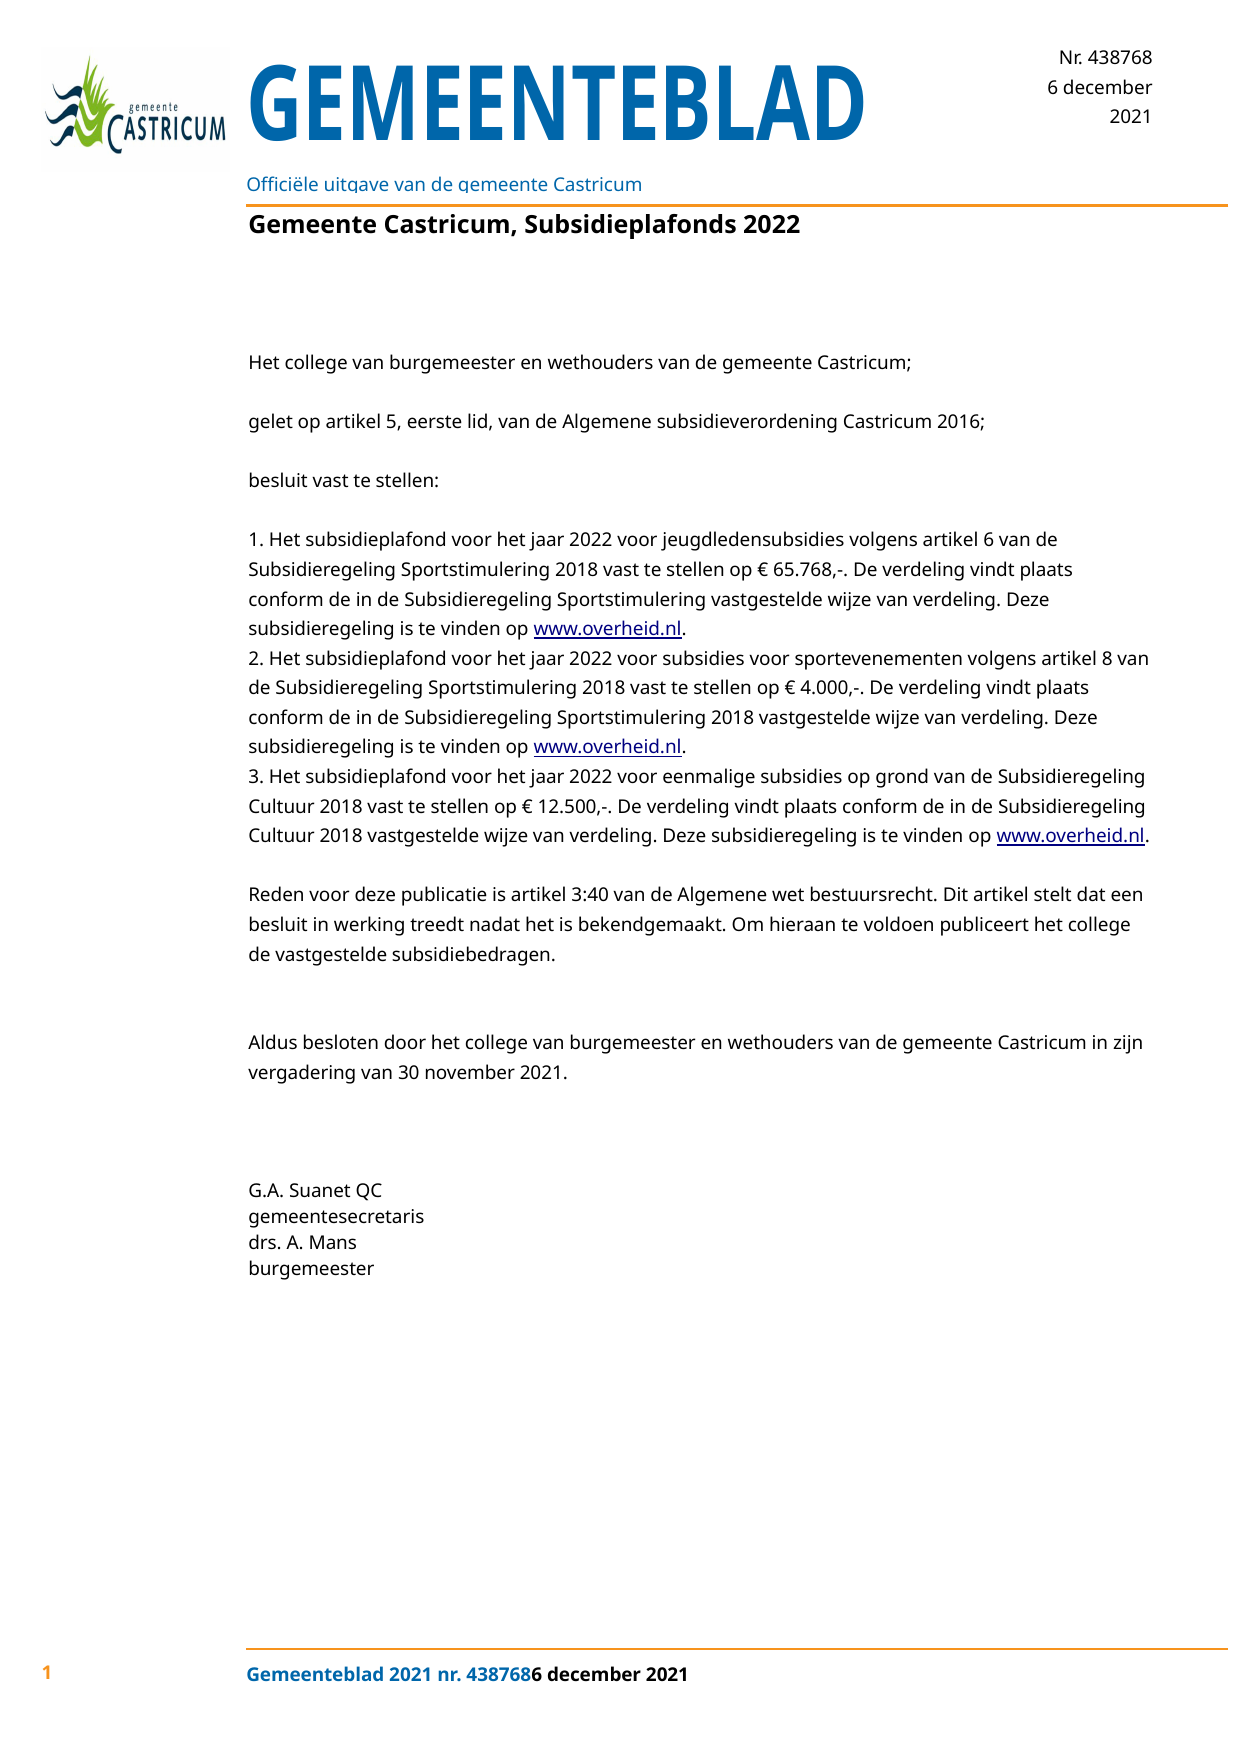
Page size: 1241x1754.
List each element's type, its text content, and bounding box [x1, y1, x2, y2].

text Aldus besloten door het college van burgemeester en wethouders van de gemeente Castricum in zijn vergadering van 30 november 2021. [248, 1029, 1152, 1085]
text gemeentesecretaris [248, 1203, 1152, 1229]
text 1. Het subsidieplafond voor het jaar 2022 voor jeugdledensubsidies volgens artikel 6 van de Subsidieregeling Sportstimulering 2018 vast te stellen op € 65.768,-. De verdeling vindt plaats conform de in de Subsidieregeling Sportstimulering vastgestelde wijze van verdeling. Deze subsidieregeling is te vinden op www.overheid.nl. [248, 527, 1152, 641]
text gelet op artikel 5, eerste lid, van de Algemene subsidieverordening Castricum 2016; [248, 408, 1152, 434]
text Reden voor deze publicatie is artikel 3:40 van de Algemene wet bestuursrecht. Dit artikel stelt dat een besluit in werking treedt nadat het is bekendgemaakt. Om hieraan te voldoen publiceert het college de vastgestelde subsidiebedragen. [248, 882, 1152, 967]
text burgemeester [248, 1255, 1152, 1280]
text 3. Het subsidieplafond voor het jaar 2022 voor eenmalige subsidies op grond van de Subsidieregeling Cultuur 2018 vast te stellen op € 12.500,-. De verdeling vindt plaats conform de in de Subsidieregeling Cultuur 2018 vastgestelde wijze van verdeling. Deze subsidieregeling is te vinden op www.overheid.nl. [248, 763, 1152, 848]
picture [41, 47, 231, 172]
text G.A. Suanet QC [248, 1177, 1152, 1203]
text Gemeente Castricum, Subsidieplafonds 2022 [248, 207, 1152, 241]
text besluit vast te stellen: [248, 467, 1152, 493]
text drs. A. Mans [248, 1229, 1152, 1255]
text Het college van burgemeester en wethouders van de gemeente Castricum; [248, 349, 1152, 375]
text 2. Het subsidieplafond voor het jaar 2022 voor subsidies voor sportevenementen volgens artikel 8 van de Subsidieregeling Sportstimulering 2018 vast te stellen op € 4.000,-. De verdeling vindt plaats conform de in de Subsidieregeling Sportstimulering 2018 vastgestelde wijze van verdeling. Deze subsidieregeling is te vinden op www.overheid.nl. [248, 645, 1152, 759]
